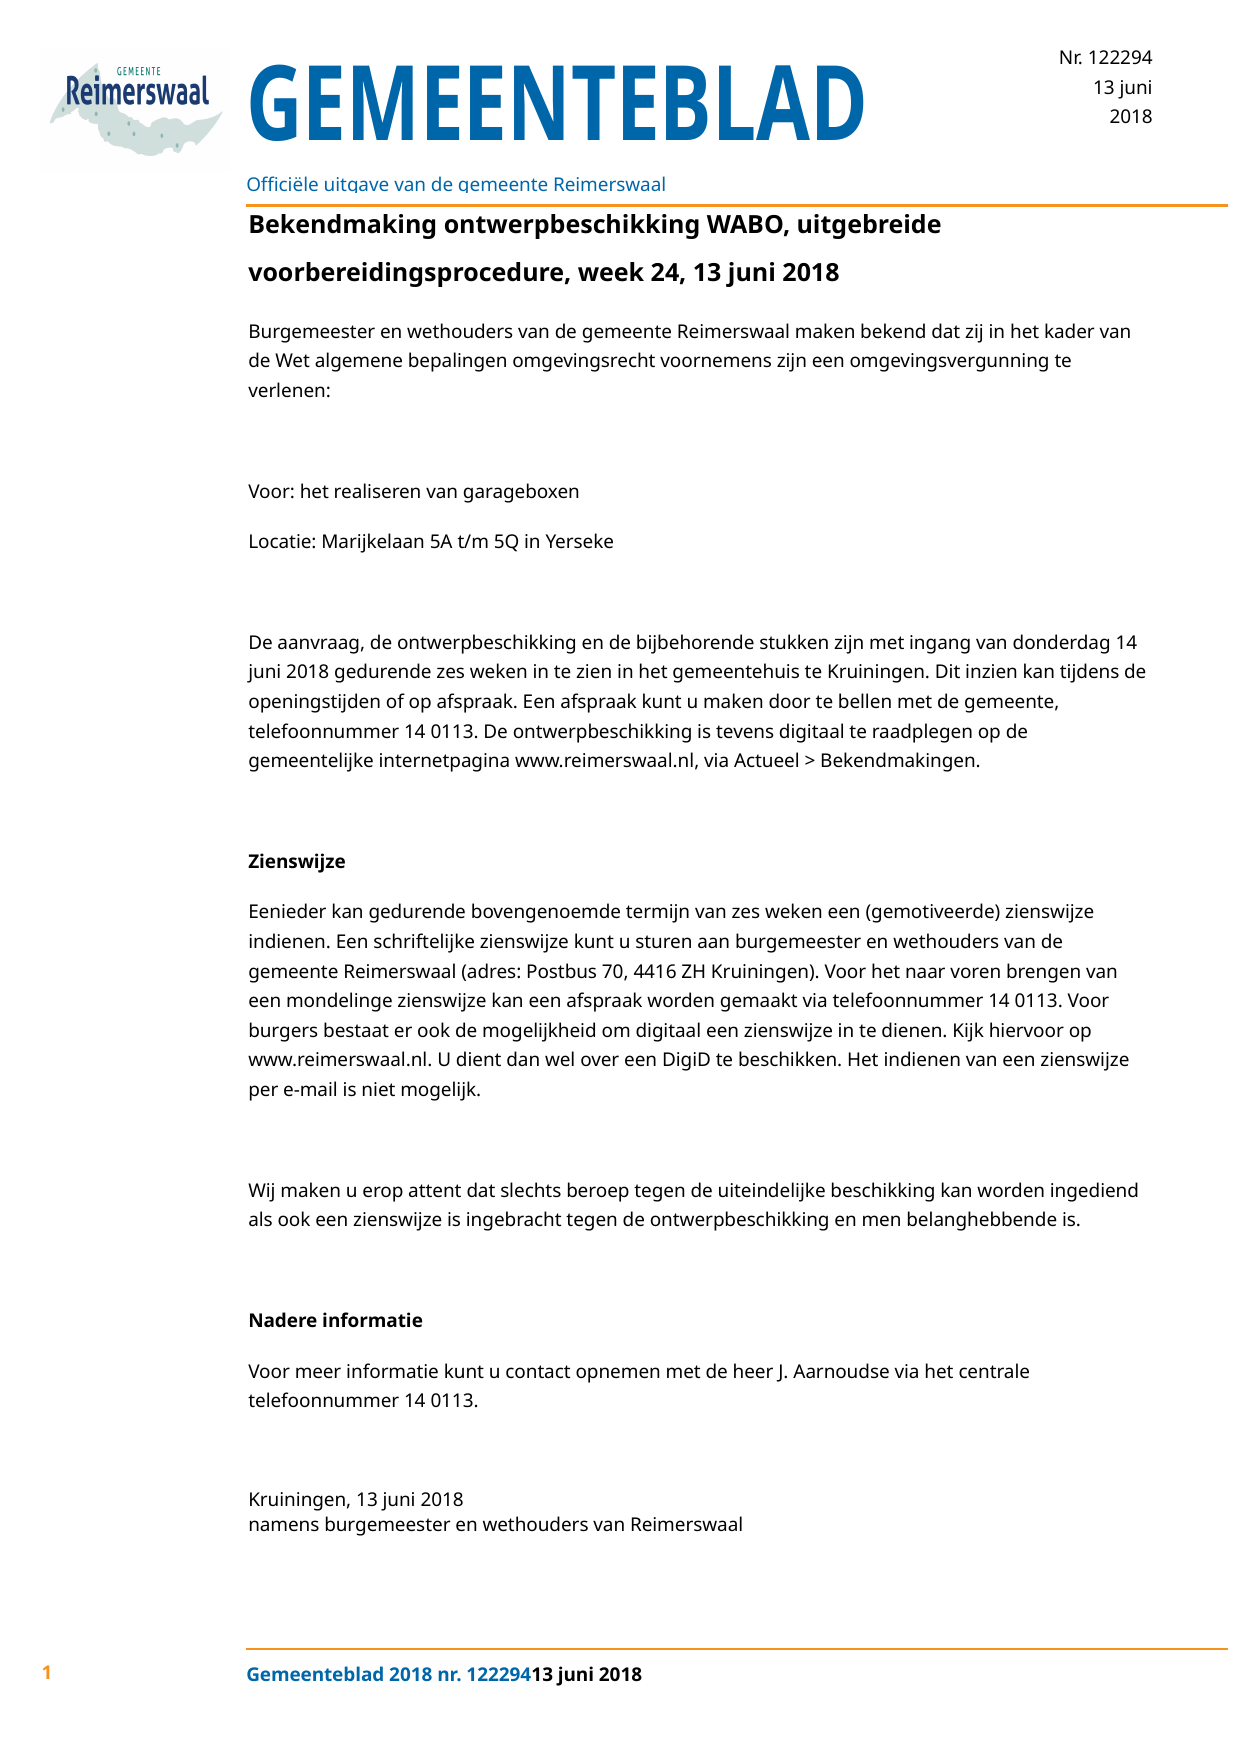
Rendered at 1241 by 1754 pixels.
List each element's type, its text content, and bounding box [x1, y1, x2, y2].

text Kruiningen, 13 juni 2018 [248, 1486, 1152, 1511]
text Voor meer informatie kunt u contact opnemen met de heer J. Aarnoudse via het centrale telefoonnummer 14 0113. [248, 1358, 1152, 1413]
text Zienswijze [248, 848, 1152, 874]
text namens burgemeester en wethouders van Reimerswaal [248, 1511, 1152, 1537]
text Burgemeester en wethouders van de gemeente Reimerswaal maken bekend dat zij in het kader van de Wet algemene bepalingen omgevingsrecht voornemens zijn een omgevingsvergunning te verlenen: [248, 318, 1152, 403]
text Wij maken u erop attent dat slechts beroep tegen de uiteindelijke beschikking kan worden ingediend als ook een zienswijze is ingebracht tegen de ontwerpbeschikking en men belanghebbende is. [248, 1177, 1152, 1232]
picture [41, 47, 231, 172]
text De aanvraag, de ontwerpbeschikking en de bijbehorende stukken zijn met ingang van donderdag 14 juni 2018 gedurende zes weken in te zien in het gemeentehuis te Kruiningen. Dit inzien kan tijdens de openingstijden of op afspraak. Een afspraak kunt u maken door te bellen met de gemeente, telefoonnummer 14 0113. De ontwerpbeschikking is tevens digitaal te raadplegen op de gemeentelijke internetpagina www.reimerswaal.nl, via Actueel > Bekendmakingen. [248, 629, 1152, 773]
text Nadere informatie [248, 1307, 1152, 1333]
text Bekendmaking ontwerpbeschikking WABO, uitgebreide voorbereidingsprocedure, week 24, 13 juni 2018 [248, 207, 1152, 288]
text Eenieder kan gedurende bovengenoemde termijn van zes weken een (gemotiveerde) zienswijze indienen. Een schriftelijke zienswijze kunt u sturen aan burgemeester en wethouders van de gemeente Reimerswaal (adres: Postbus 70, 4416 ZH Kruiningen). Voor het naar voren brengen van een mondelinge zienswijze kan een afspraak worden gemaakt via telefoonnummer 14 0113. Voor burgers bestaat er ook de mogelijkheid om digitaal een zienswijze in te dienen. Kijk hiervoor op www.reimerswaal.nl. U dient dan wel over een DigiD te beschikken. Het indienen van een zienswijze per e-mail is niet mogelijk. [248, 899, 1152, 1102]
text Voor: het realiseren van garageboxen [248, 478, 1152, 504]
text Locatie: Marijkelaan 5A t/m 5Q in Yerseke [248, 528, 1152, 554]
